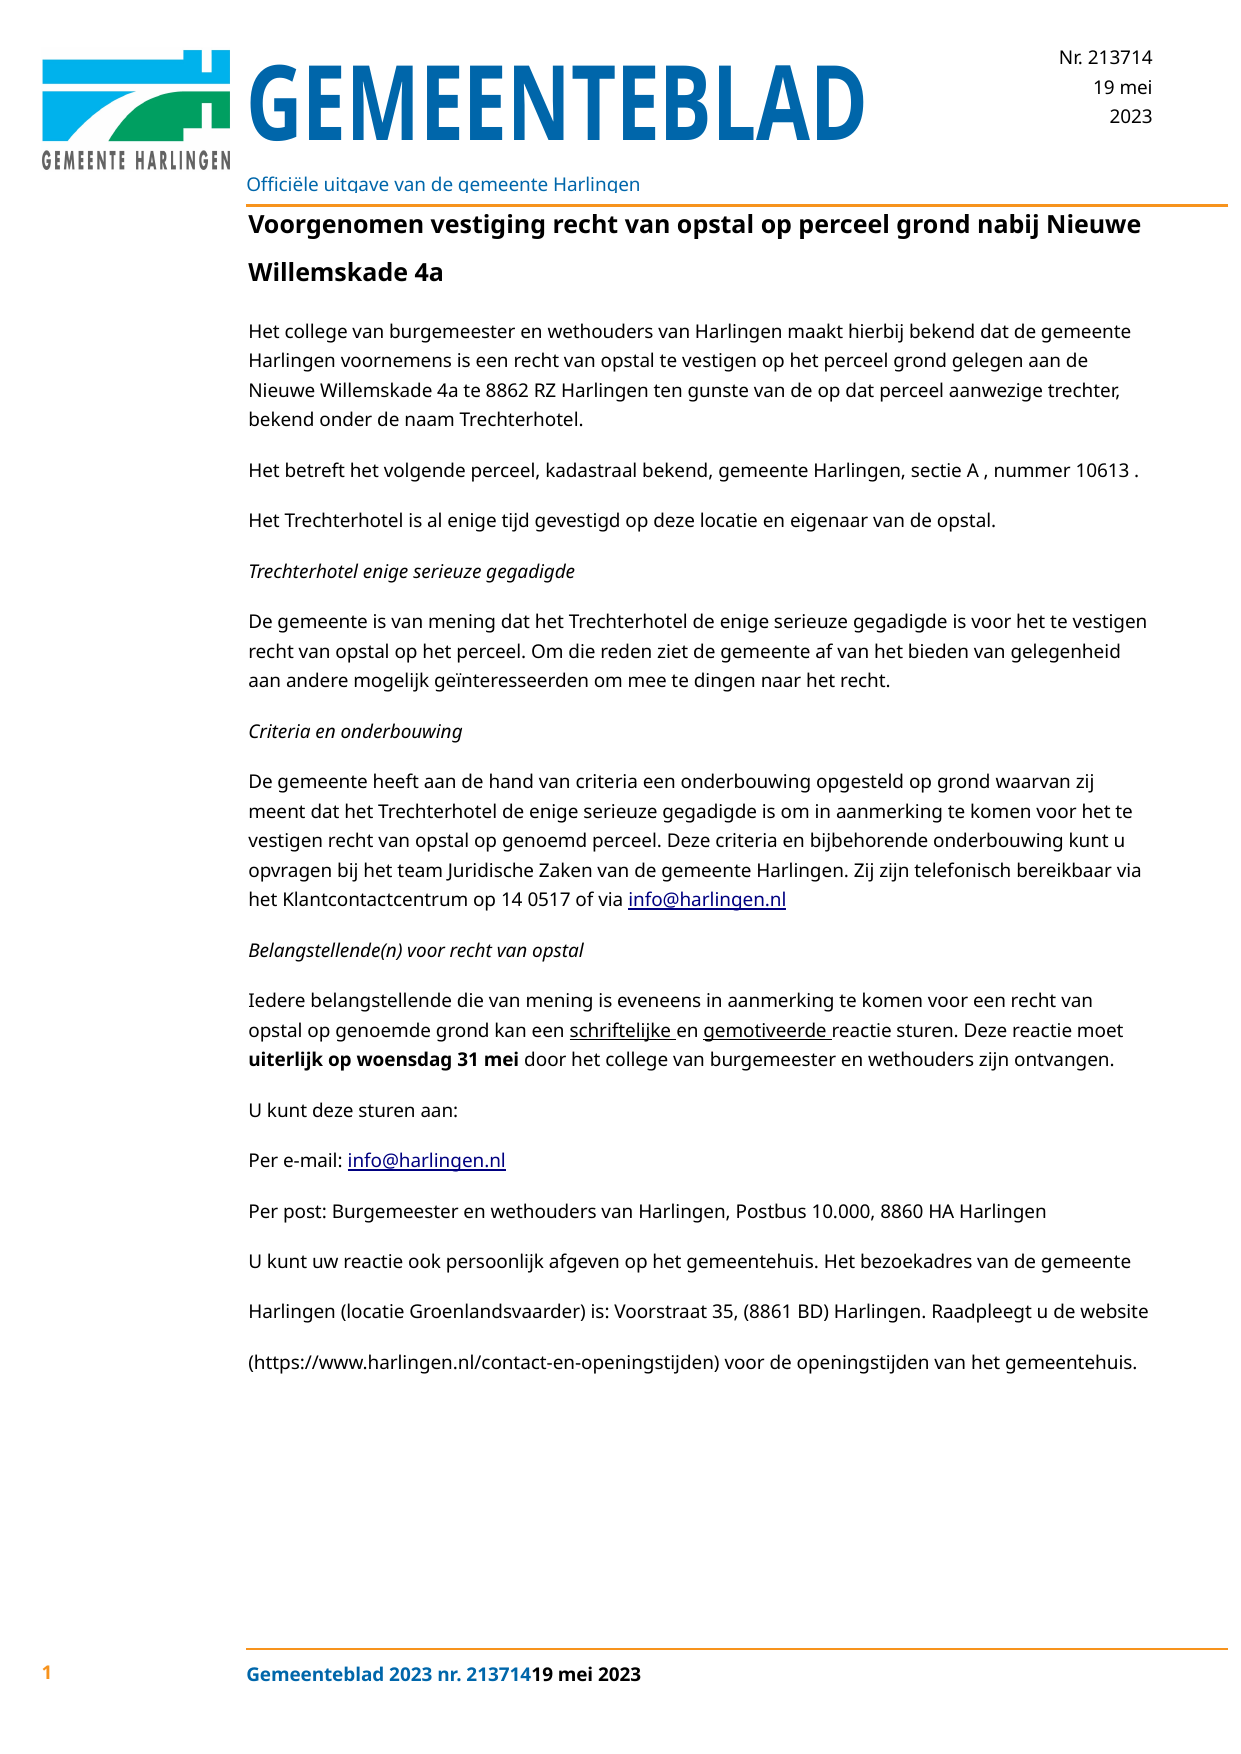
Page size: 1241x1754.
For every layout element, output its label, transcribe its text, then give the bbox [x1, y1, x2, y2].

text Trechterhotel enige serieuze gegadigde [248, 558, 1152, 584]
picture [41, 47, 231, 172]
text Iedere belangstellende die van mening is eveneens in aanmerking te komen voor een recht van opstal op genoemde grond kan een schriftelijke en gemotiveerde reactie sturen. Deze reactie moet uiterlijk op woensdag 31 mei door het college van burgemeester en wethouders zijn ontvangen. [248, 987, 1152, 1072]
text De gemeente is van mening dat het Trechterhotel de enige serieuze gegadigde is voor het te vestigen recht van opstal op het perceel. Om die reden ziet de gemeente af van het bieden van gelegenheid aan andere mogelijk geïnteresseerden om mee te dingen naar het recht. [248, 608, 1152, 693]
text Voorgenomen vestiging recht van opstal op perceel grond nabij Nieuwe Willemskade 4a [248, 207, 1152, 288]
text Het Trechterhotel is al enige tijd gevestigd op deze locatie en eigenaar van de opstal. [248, 507, 1152, 533]
text U kunt deze sturen aan: [248, 1097, 1152, 1123]
text Per e-mail: info@harlingen.nl [248, 1147, 1152, 1173]
text Criteria en onderbouwing [248, 718, 1152, 744]
text Het betreft het volgende perceel, kadastraal bekend, gemeente Harlingen, sectie A , nummer 10613 . [248, 457, 1152, 483]
text Het college van burgemeester en wethouders van Harlingen maakt hierbij bekend dat de gemeente Harlingen voornemens is een recht van opstal te vestigen op het perceel grond gelegen aan de Nieuwe Willemskade 4a te 8862 RZ Harlingen ten gunste van de op dat perceel aanwezige trechter, bekend onder de naam Trechterhotel. [248, 318, 1152, 432]
text De gemeente heeft aan de hand van criteria een onderbouwing opgesteld op grond waarvan zij meent dat het Trechterhotel de enige serieuze gegadigde is om in aanmerking te komen voor het te vestigen recht van opstal op genoemd perceel. Deze criteria en bijbehorende onderbouwing kunt u opvragen bij het team Juridische Zaken van de gemeente Harlingen. Zij zijn telefonisch bereikbaar via het Klantcontactcentrum op 14 0517 of via info@harlingen.nl [248, 768, 1152, 912]
text Belangstellende(n) voor recht van opstal [248, 937, 1152, 963]
text U kunt uw reactie ook persoonlijk afgeven op het gemeentehuis. Het bezoekadres van de gemeente [248, 1248, 1152, 1274]
text Per post: Burgemeester en wethouders van Harlingen, Postbus 10.000, 8860 HA Harlingen [248, 1198, 1152, 1224]
text Harlingen (locatie Groenlandsvaarder) is: Voorstraat 35, (8861 BD) Harlingen. Raadpleegt u de website [248, 1299, 1152, 1324]
text (https://www.harlingen.nl/contact-en-openingstijden) voor de openingstijden van het gemeentehuis. [248, 1349, 1152, 1375]
